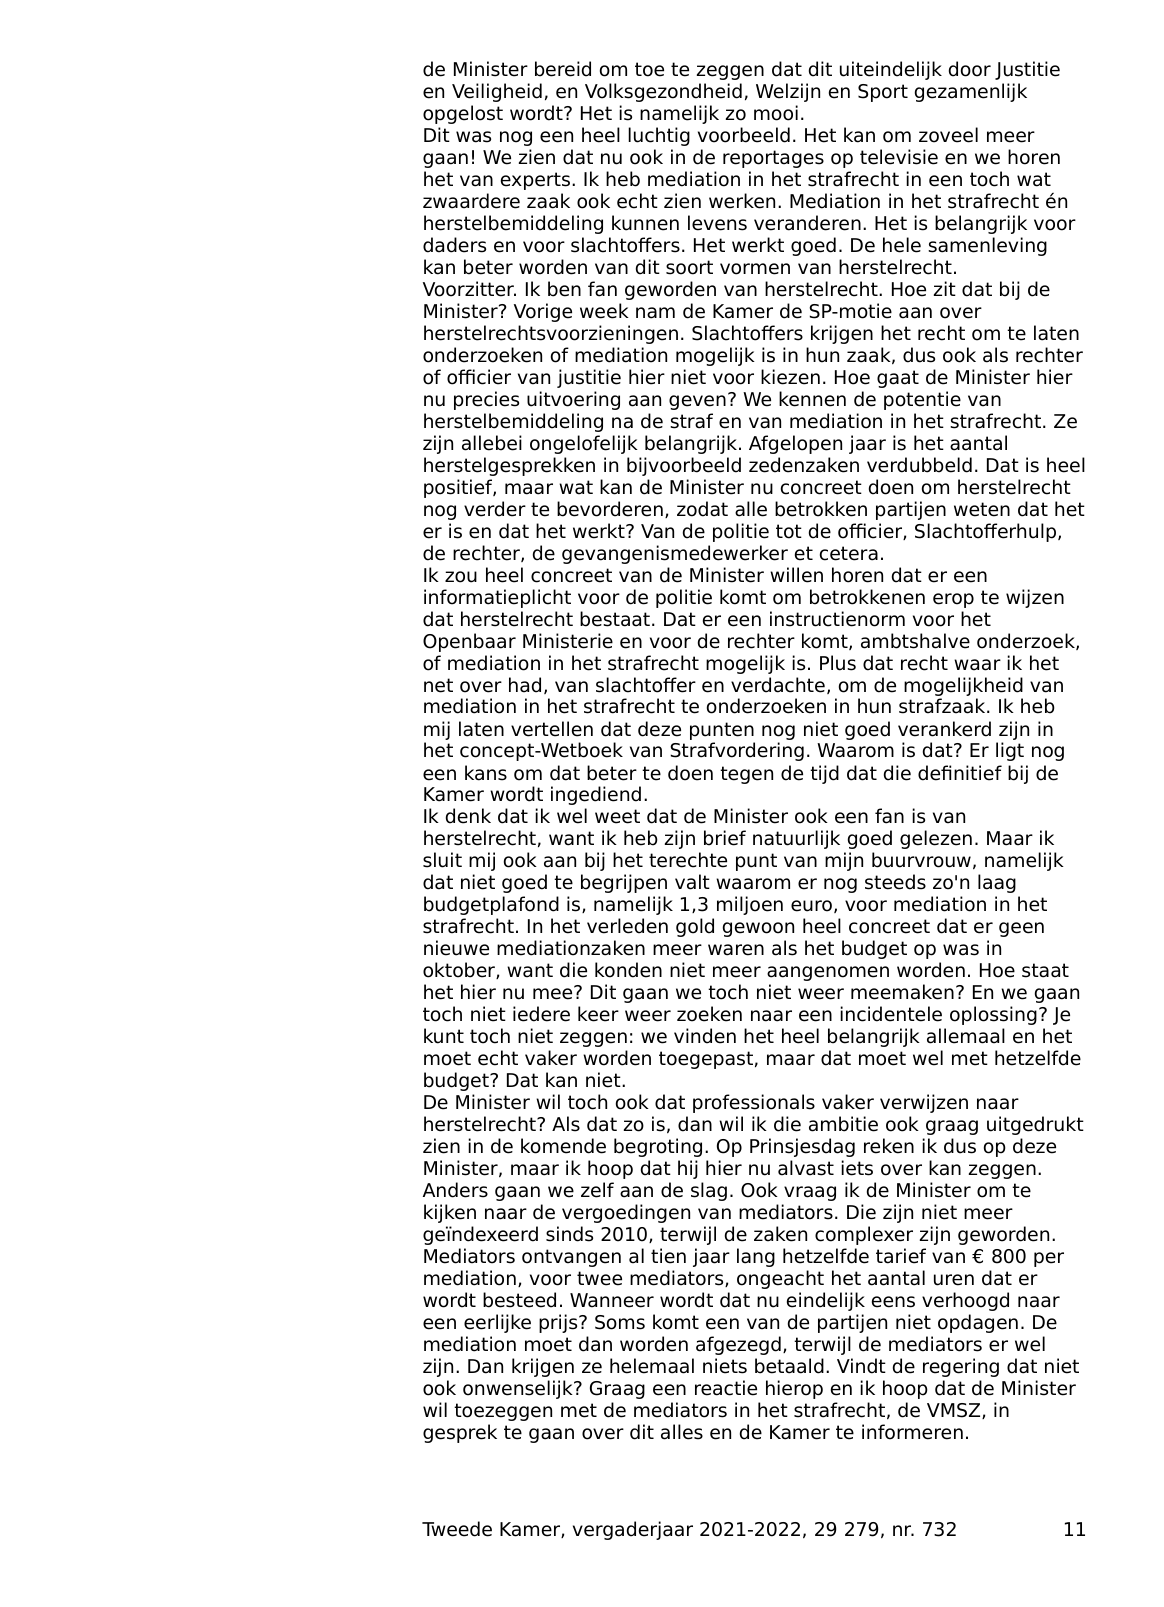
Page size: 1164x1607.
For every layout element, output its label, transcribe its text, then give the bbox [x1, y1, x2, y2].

text Voorzitter. Ik ben fan geworden van herstelrecht. Hoe zit dat bij de Minister? Vorige week nam de Kamer de SP-motie aan over herstelrechtsvoorzieningen. Slachtoffers krijgen het recht om te laten onderzoeken of mediation mogelijk is in hun zaak, dus ook als rechter of officier van justitie hier niet voor kiezen. Hoe gaat de Minister hier nu precies uitvoering aan geven? We kennen de potentie van herstelbemiddeling na de straf en van mediation in het strafrecht. Ze zijn allebei ongelofelijk belangrijk. Afgelopen jaar is het aantal herstelgesprekken in bijvoorbeeld zedenzaken verdubbeld. Dat is heel positief, maar wat kan de Minister nu concreet doen om herstelrecht nog verder te bevorderen, zodat alle betrokken partijen weten dat het er is en dat het werkt? Van de politie tot de officier, Slachtofferhulp, de rechter, de gevangenismedewerker et cetera. [422, 279, 1087, 564]
text Dit was nog een heel luchtig voorbeeld. Het kan om zoveel meer gaan! We zien dat nu ook in de reportages op televisie en we horen het van experts. Ik heb mediation in het strafrecht in een toch wat zwaardere zaak ook echt zien werken. Mediation in het strafrecht én herstelbemiddeling kunnen levens veranderen. Het is belangrijk voor daders en voor slachtoffers. Het werkt goed. De hele samenleving kan beter worden van dit soort vormen van herstelrecht. [422, 125, 1087, 279]
text de Minister bereid om toe te zeggen dat dit uiteindelijk door Justitie en Veiligheid, en Volksgezondheid, Welzijn en Sport gezamenlijk opgelost wordt? Het is namelijk zo mooi. [422, 59, 1087, 125]
text De Minister wil toch ook dat professionals vaker verwijzen naar herstelrecht? Als dat zo is, dan wil ik die ambitie ook graag uitgedrukt zien in de komende begroting. Op Prinsjesdag reken ik dus op deze Minister, maar ik hoop dat hij hier nu alvast iets over kan zeggen. Anders gaan we zelf aan de slag. Ook vraag ik de Minister om te kijken naar de vergoedingen van mediators. Die zijn niet meer geïndexeerd sinds 2010, terwijl de zaken complexer zijn geworden. Mediators ontvangen al tien jaar lang hetzelfde tarief van € 800 per mediation, voor twee mediators, ongeacht het aantal uren dat er wordt besteed. Wanneer wordt dat nu eindelijk eens verhoogd naar een eerlijke prijs? Soms komt een van de partijen niet opdagen. De mediation moet dan worden afgezegd, terwijl de mediators er wel zijn. Dan krijgen ze helemaal niets betaald. Vindt de regering dat niet ook onwenselijk? Graag een reactie hierop en ik hoop dat de Minister wil toezeggen met de mediators in het strafrecht, de VMSZ, in gesprek te gaan over dit alles en de Kamer te informeren. [422, 1092, 1087, 1444]
text Ik denk dat ik wel weet dat de Minister ook een fan is van herstelrecht, want ik heb zijn brief natuurlijk goed gelezen. Maar ik sluit mij ook aan bij het terechte punt van mijn buurvrouw, namelijk dat niet goed te begrijpen valt waarom er nog steeds zo'n laag budgetplafond is, namelijk 1,3 miljoen euro, voor mediation in het strafrecht. In het verleden gold gewoon heel concreet dat er geen nieuwe mediationzaken meer waren als het budget op was in oktober, want die konden niet meer aangenomen worden. Hoe staat het hier nu mee? Dit gaan we toch niet weer meemaken? En we gaan toch niet iedere keer weer zoeken naar een incidentele oplossing? Je kunt toch niet zeggen: we vinden het heel belangrijk allemaal en het moet echt vaker worden toegepast, maar dat moet wel met hetzelfde budget? Dat kan niet. [422, 806, 1087, 1092]
text Ik zou heel concreet van de Minister willen horen dat er een informatieplicht voor de politie komt om betrokkenen erop te wijzen dat herstelrecht bestaat. Dat er een instructienorm voor het Openbaar Ministerie en voor de rechter komt, ambtshalve onderzoek, of mediation in het strafrecht mogelijk is. Plus dat recht waar ik het net over had, van slachtoffer en verdachte, om de mogelijkheid van mediation in het strafrecht te onderzoeken in hun strafzaak. Ik heb mij laten vertellen dat deze punten nog niet goed verankerd zijn in het concept-Wetboek van Strafvordering. Waarom is dat? Er ligt nog een kans om dat beter te doen tegen de tijd dat die definitief bij de Kamer wordt ingediend. [422, 564, 1087, 806]
